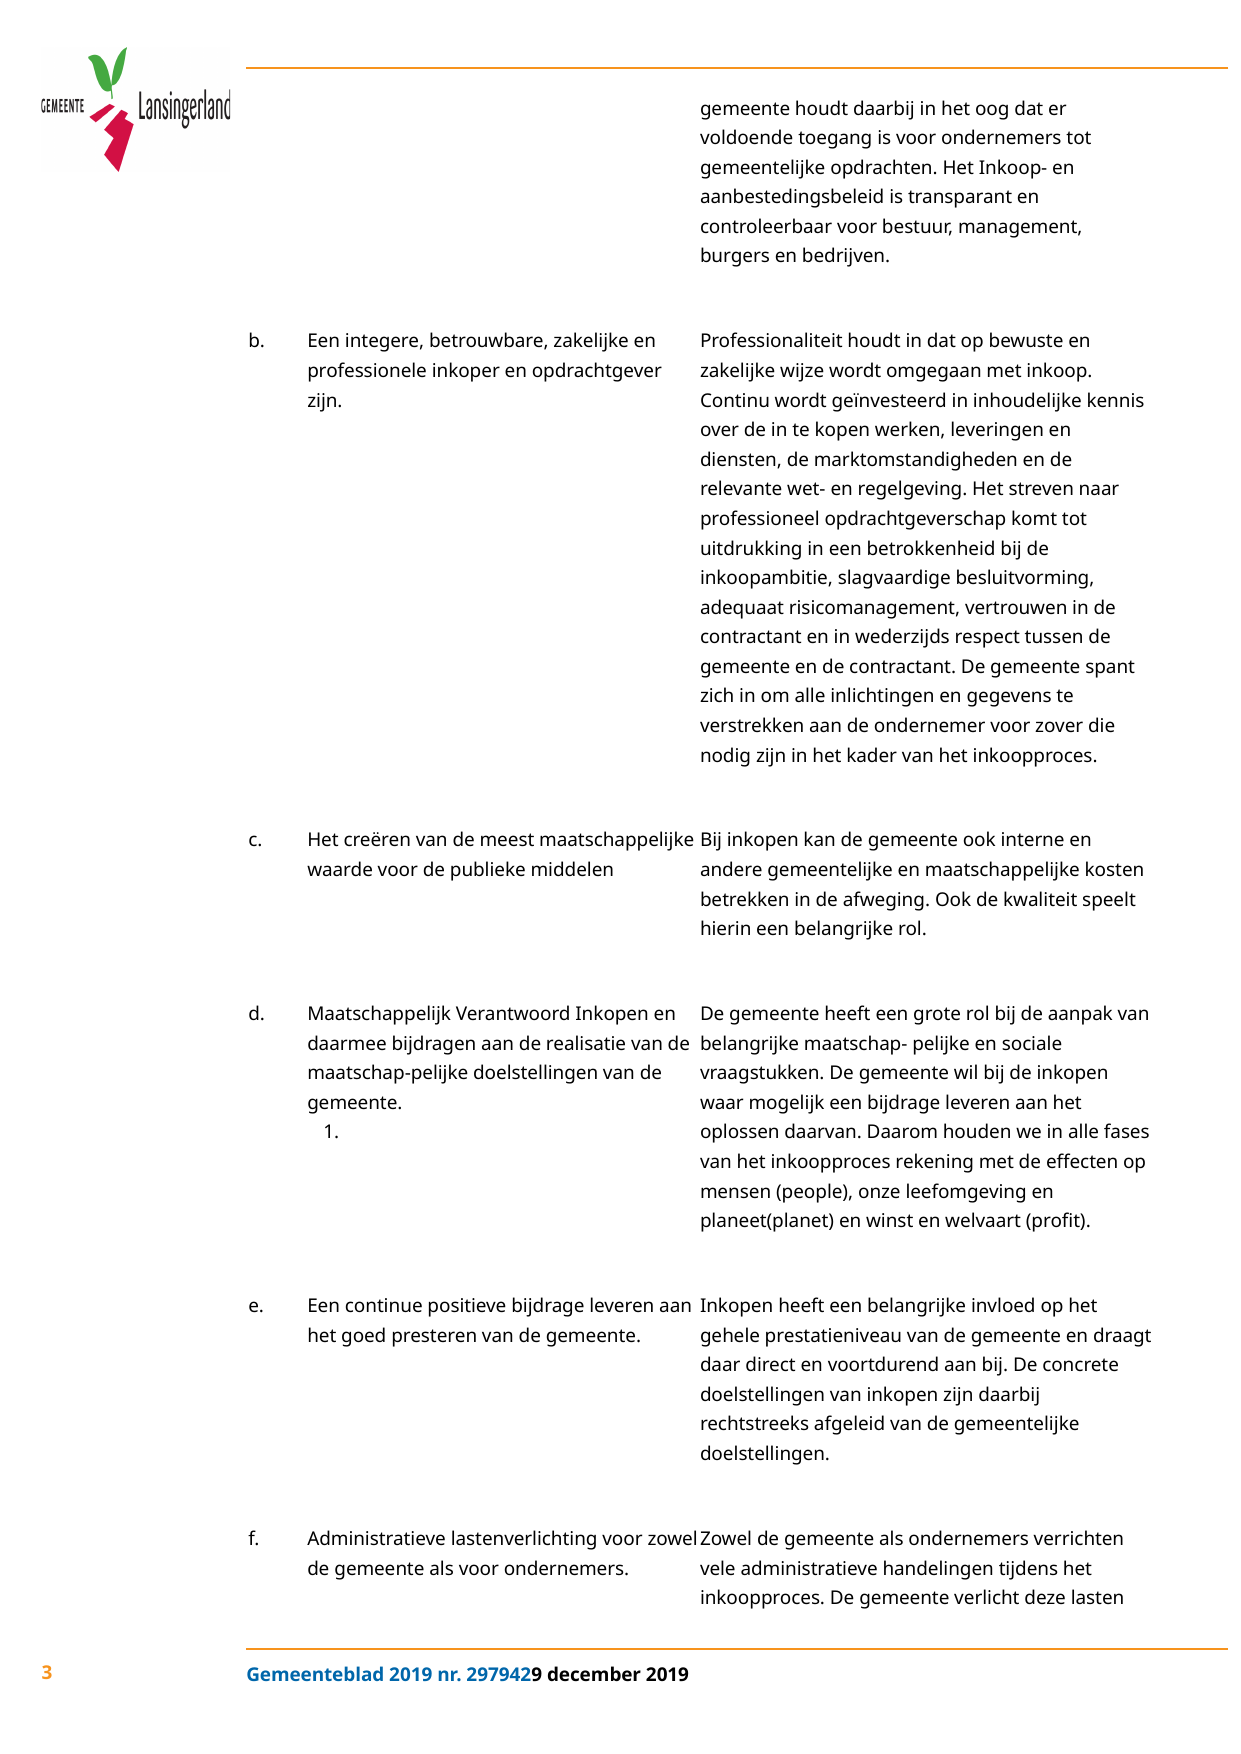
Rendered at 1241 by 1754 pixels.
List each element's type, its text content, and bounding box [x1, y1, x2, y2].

table_cell De gemeente heeft een grote rol bij de aanpak van belangrijke maatschap- pelijke en sociale vraagstukken. De gemeente wil bij de inkopen waar mogelijk een bijdrage leveren aan het oplossen daarvan. Daarom houden we in alle fases van het inkoopproces rekening met de effecten op mensen (people), onze leefomgeving en planeet(planet) en winst en welvaart (profit). [700, 971, 1152, 1263]
table_cell Inkopen heeft een belangrijke invloed op het gehele prestatieniveau van de gemeente en draagt daar direct en voortdurend aan bij. De concrete doelstellingen van inkopen zijn daarbij rechtstreeks afgeleid van de gemeentelijke doelstellingen. [700, 1263, 1152, 1496]
table_cell Een integere, betrouwbare, zakelijke en professionele inkoper en opdrachtgever zijn. [248, 298, 700, 797]
picture [41, 47, 231, 172]
table_cell Zowel de gemeente als ondernemers verrichten vele administratieve handelingen tijdens het inkoopproces. De gemeente verlicht deze lasten [700, 1496, 1152, 1610]
table_cell Het creëren van de meest maatschappelijke waarde voor de publieke middelen [248, 797, 700, 971]
table_header [248, 95, 700, 298]
table_cell Bij inkopen kan de gemeente ook interne en andere gemeentelijke en maatschappelijke kosten betrekken in de afweging. Ook de kwaliteit speelt hierin een belangrijke rol. [700, 797, 1152, 971]
table_cell Administratieve lastenverlichting voor zowel de gemeente als voor ondernemers. [248, 1496, 700, 1610]
table_cell Professionaliteit houdt in dat op bewuste en zakelijke wijze wordt omgegaan met inkoop. Continu wordt geïnvesteerd in inhoudelijke kennis over de in te kopen werken, leveringen en diensten, de marktomstandigheden en de relevante wet- en regelgeving. Het streven naar professioneel opdrachtgeverschap komt tot uitdrukking in een betrokkenheid bij de inkoopambitie, slagvaardige besluitvorming, adequaat risicomanagement, vertrouwen in de contractant en in wederzijds respect tussen de gemeente en de contractant. De gemeente spant zich in om alle inlichtingen en gegevens te verstrekken aan de ondernemer voor zover die nodig zijn in het kader van het inkoopproces. [700, 298, 1152, 797]
table_header gemeente houdt daarbij in het oog dat er voldoende toegang is voor ondernemers tot gemeentelijke opdrachten. Het Inkoop- en aanbestedingsbeleid is transparant en controleerbaar voor bestuur, management, burgers en bedrijven. [700, 95, 1152, 298]
table_cell Een continue positieve bijdrage leveren aan het goed presteren van de gemeente. [248, 1263, 700, 1496]
table_cell Maatschappelijk Verantwoord Inkopen en daarmee bijdragen aan de realisatie van de maatschap-pelijke doelstellingen van de gemeente. [248, 971, 700, 1263]
